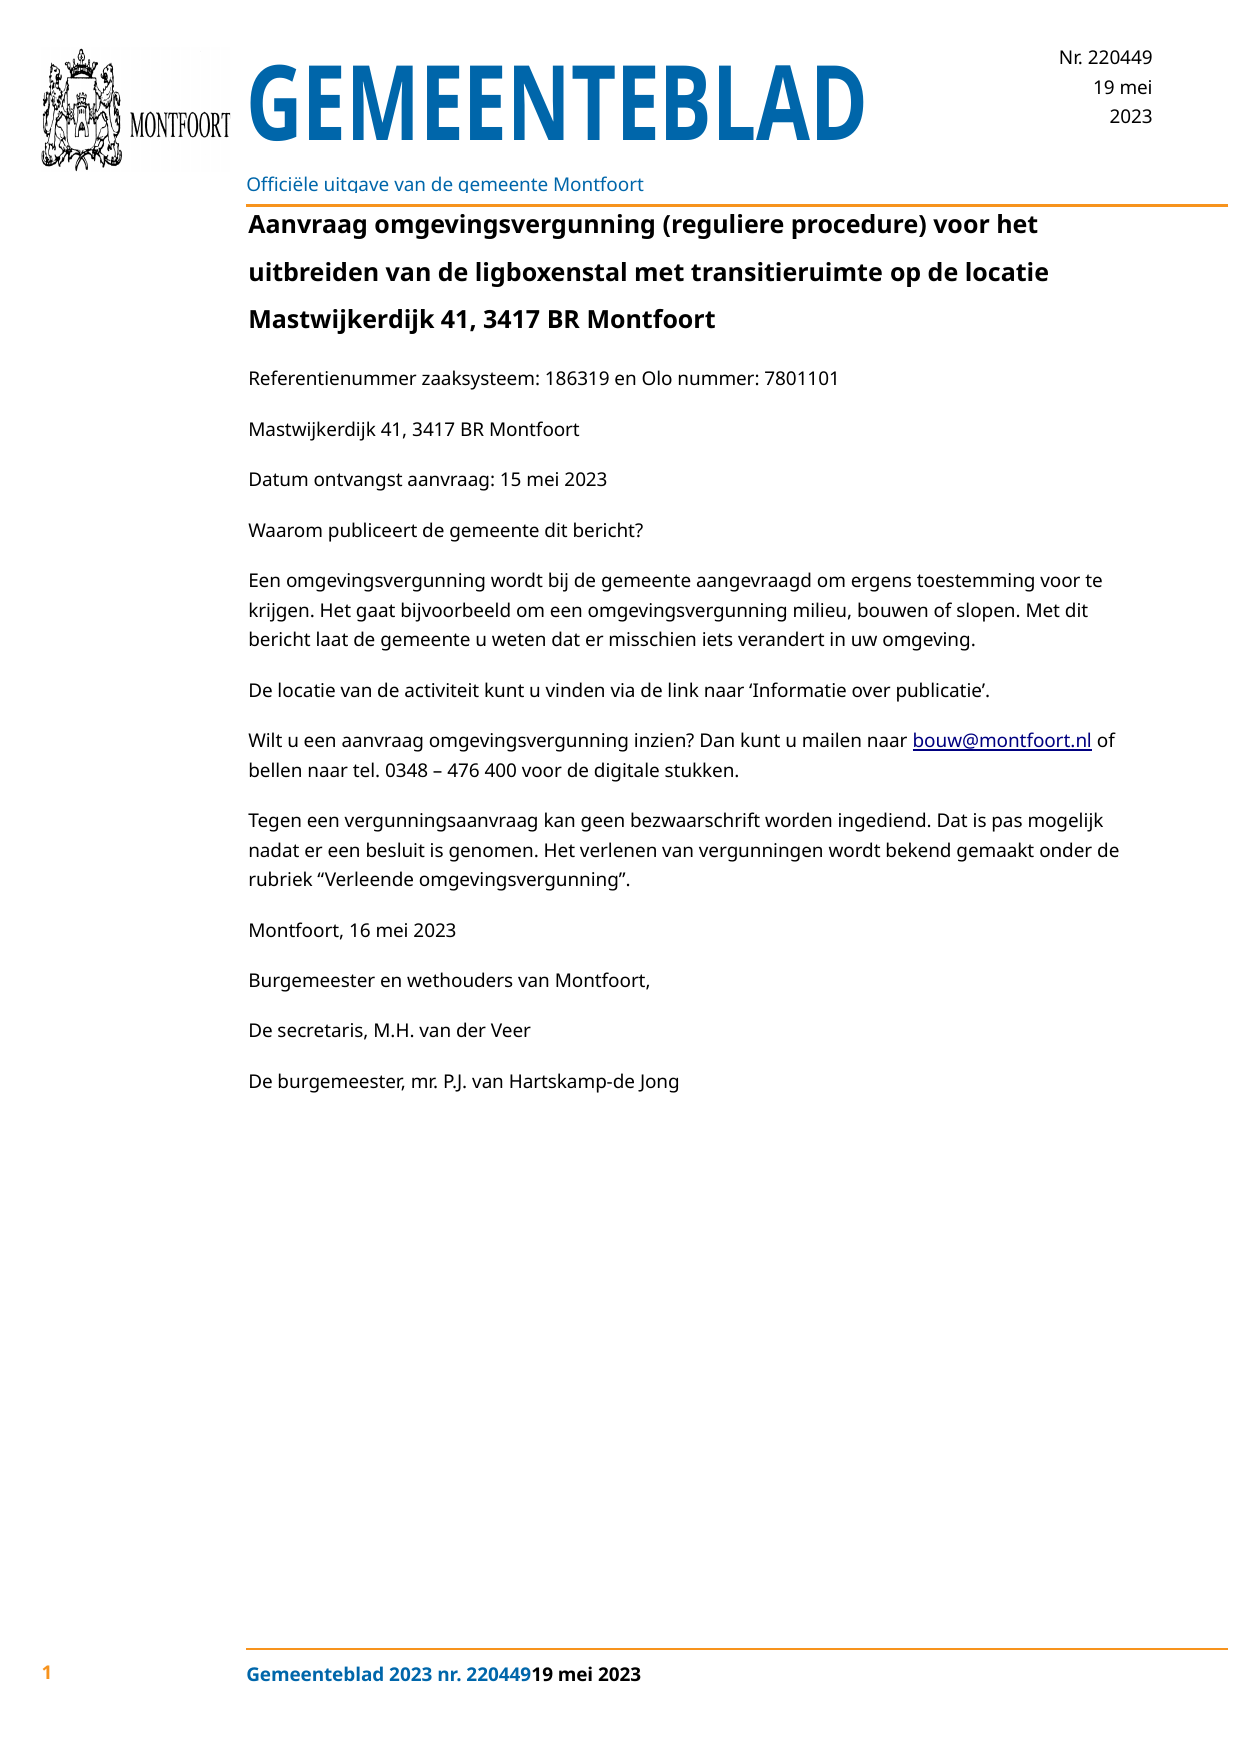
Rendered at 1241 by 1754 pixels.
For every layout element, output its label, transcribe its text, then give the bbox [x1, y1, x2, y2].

text De locatie van de activiteit kunt u vinden via de link naar ‘Informatie over publicatie’. [248, 677, 1152, 702]
picture [41, 47, 231, 172]
text Datum ontvangst aanvraag: 15 mei 2023 [248, 466, 1152, 492]
text De burgemeester, mr. P.J. van Hartskamp-de Jong [248, 1068, 1152, 1094]
text Waarom publiceert de gemeente dit bericht? [248, 517, 1152, 542]
text Mastwijkerdijk 41, 3417 BR Montfoort [248, 416, 1152, 442]
text Burgemeester en wethouders van Montfoort, [248, 967, 1152, 993]
text Een omgevingsvergunning wordt bij de gemeente aangevraagd om ergens toestemming voor te krijgen. Het gaat bijvoorbeeld om een omgevingsvergunning milieu, bouwen of slopen. Met dit bericht laat de gemeente u weten dat er misschien iets verandert in uw omgeving. [248, 567, 1152, 652]
text Montfoort, 16 mei 2023 [248, 917, 1152, 942]
text Tegen een vergunningsaanvraag kan geen bezwaarschrift worden ingediend. Dat is pas mogelijk nadat er een besluit is genomen. Het verlenen van vergunningen wordt bekend gemaakt onder de rubriek “Verleende omgevingsvergunning”. [248, 807, 1152, 892]
text De secretaris, M.H. van der Veer [248, 1018, 1152, 1043]
text Aanvraag omgevingsvergunning (reguliere procedure) voor het uitbreiden van de ligboxenstal met transitieruimte op de locatie Mastwijkerdijk 41, 3417 BR Montfoort [248, 207, 1152, 336]
text Referentienummer zaaksysteem: 186319 en Olo nummer: 7801101 [248, 366, 1152, 391]
text Wilt u een aanvraag omgevingsvergunning inzien? Dan kunt u mailen naar bouw@montfoort.nl of bellen naar tel. 0348 – 476 400 voor de digitale stukken. [248, 727, 1152, 782]
